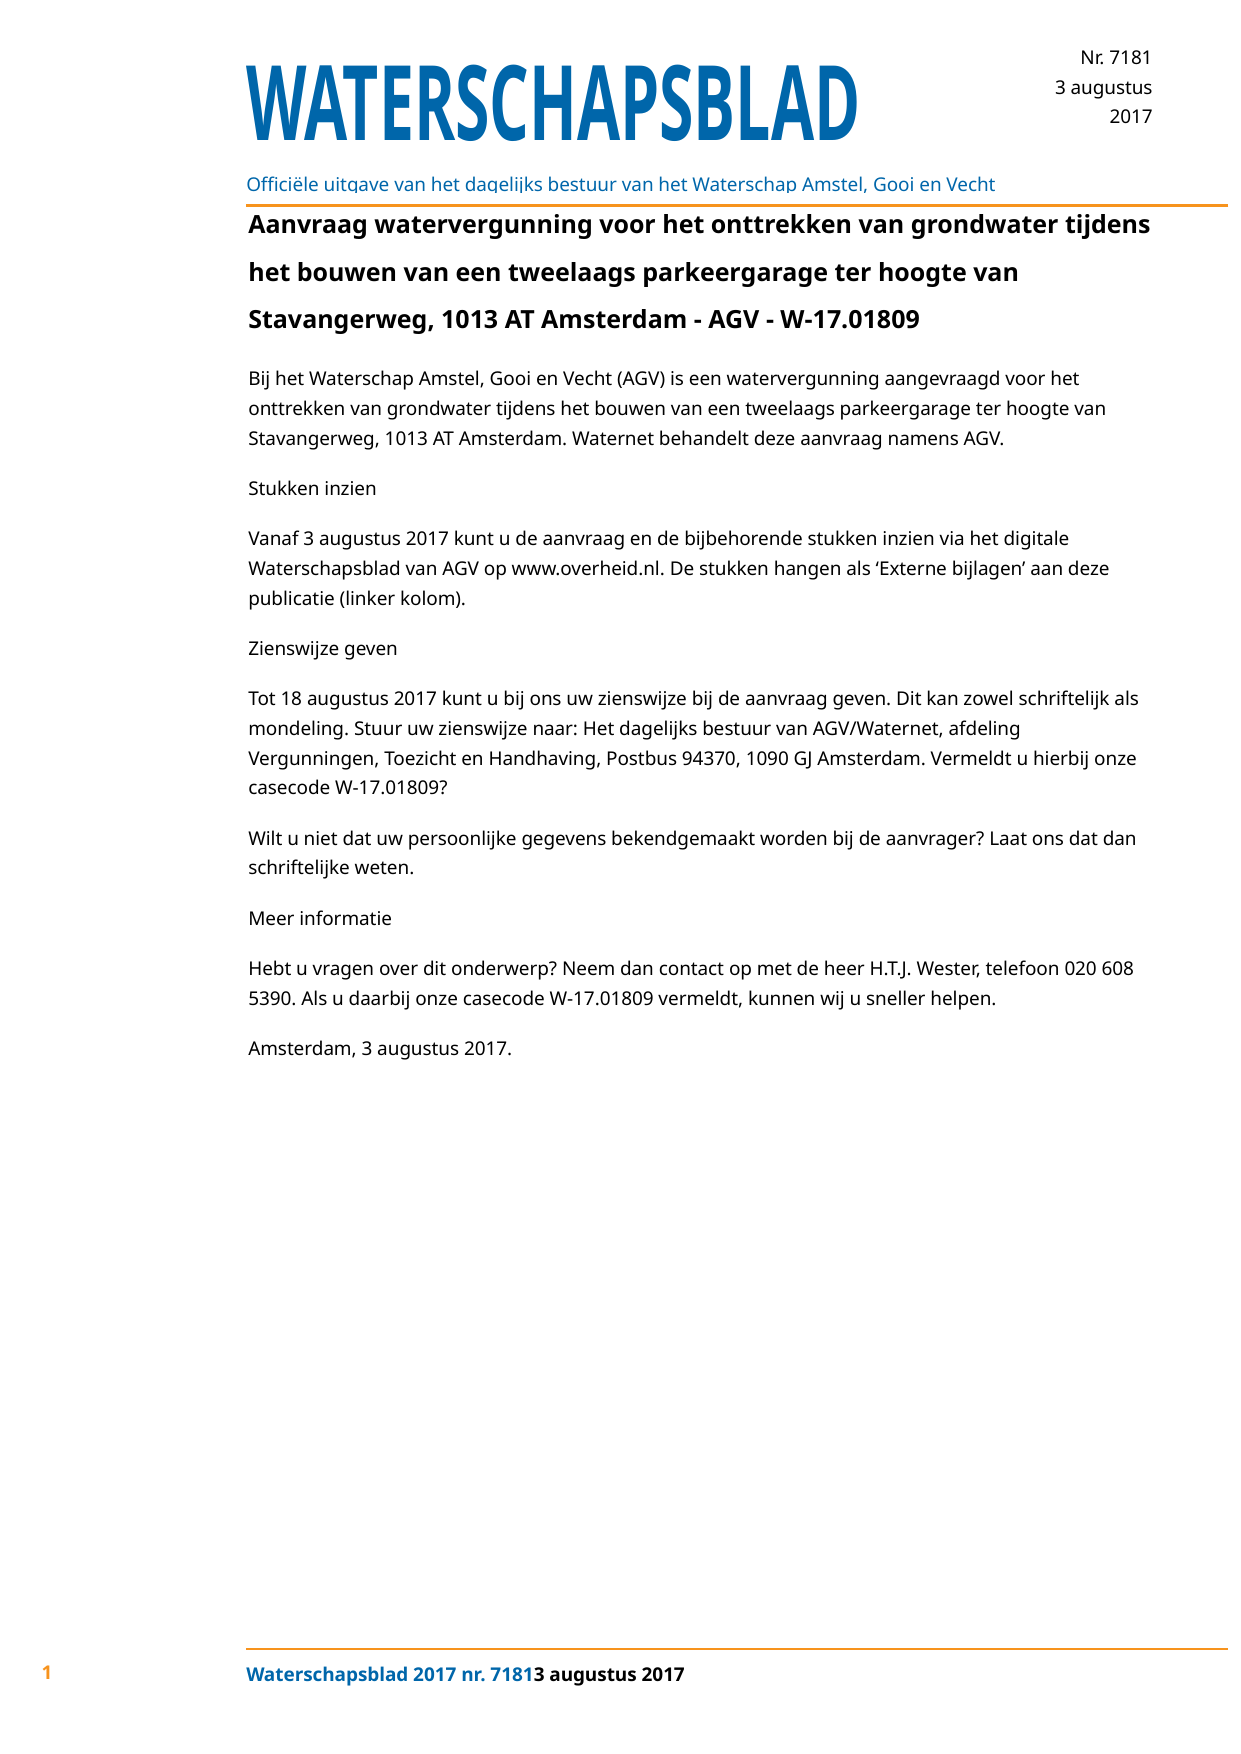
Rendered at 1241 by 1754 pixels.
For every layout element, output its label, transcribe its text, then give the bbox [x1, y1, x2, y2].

text Stukken inzien [248, 475, 1152, 501]
text Tot 18 augustus 2017 kunt u bij ons uw zienswijze bij de aanvraag geven. Dit kan zowel schriftelijk als mondeling. Stuur uw zienswijze naar: Het dagelijks bestuur van AGV/Waternet, afdeling Vergunningen, Toezicht en Handhaving, Postbus 94370, 1090 GJ Amsterdam. Vermeldt u hierbij onze casecode W-17.01809? [248, 686, 1152, 800]
text Wilt u niet dat uw persoonlijke gegevens bekendgemaakt worden bij de aanvrager? Laat ons dat dan schriftelijke weten. [248, 825, 1152, 880]
picture [41, 47, 231, 172]
text Meer informatie [248, 905, 1152, 930]
text Aanvraag watervergunning voor het onttrekken van grondwater tijdens het bouwen van een tweelaags parkeergarage ter hoogte van Stavangerweg, 1013 AT Amsterdam - AGV - W-17.01809 [248, 207, 1152, 336]
text Hebt u vragen over dit onderwerp? Neem dan contact op met de heer H.T.J. Wester, telefoon 020 608 5390. Als u daarbij onze casecode W-17.01809 vermeldt, kunnen wij u sneller helpen. [248, 955, 1152, 1010]
text Amsterdam, 3 augustus 2017. [248, 1035, 1152, 1061]
text Bij het Waterschap Amstel, Gooi en Vecht (AGV) is een watervergunning aangevraagd voor het onttrekken van grondwater tijdens het bouwen van een tweelaags parkeergarage ter hoogte van Stavangerweg, 1013 AT Amsterdam. Waternet behandelt deze aanvraag namens AGV. [248, 366, 1152, 450]
text Vanaf 3 augustus 2017 kunt u de aanvraag en de bijbehorende stukken inzien via het digitale Waterschapsblad van AGV op www.overheid.nl. De stukken hangen als ‘Externe bijlagen’ aan deze publicatie (linker kolom). [248, 526, 1152, 610]
text Zienswijze geven [248, 635, 1152, 661]
